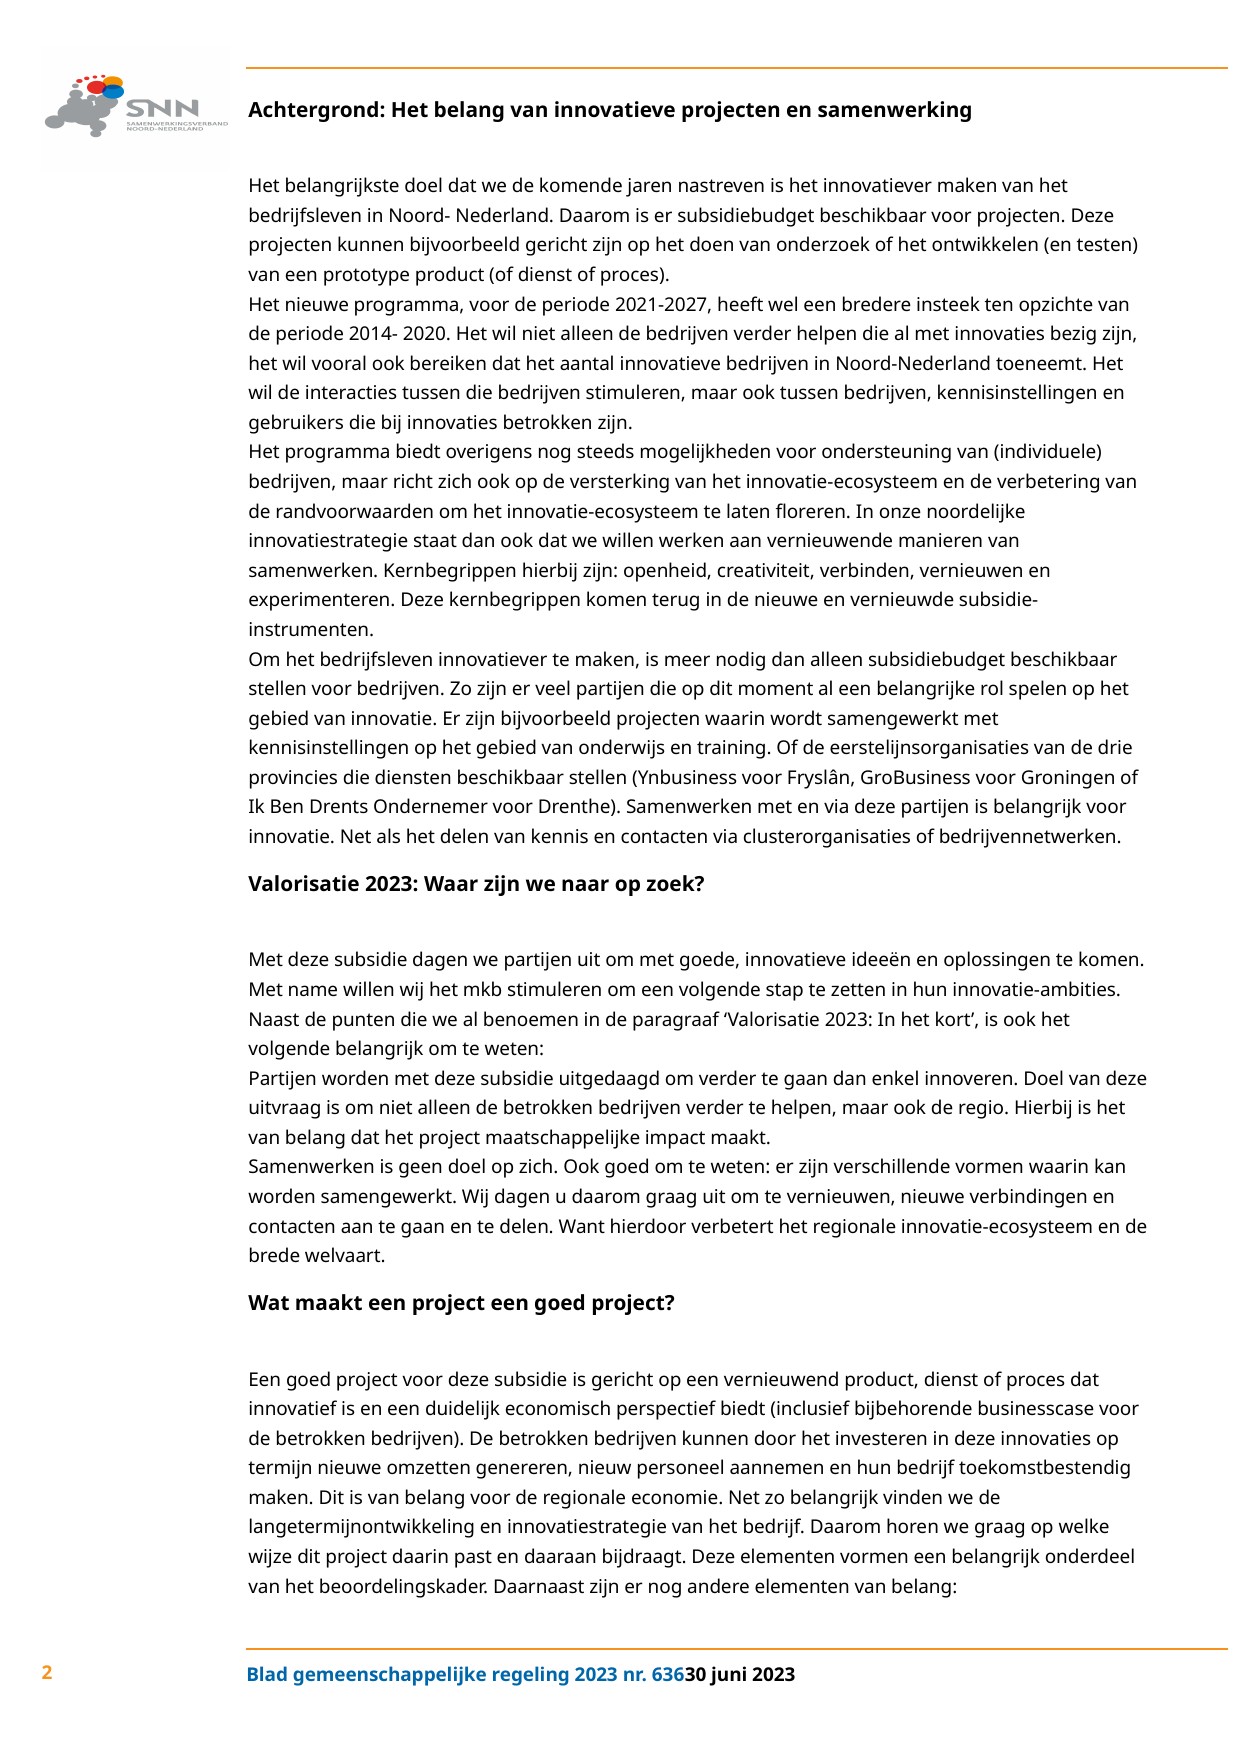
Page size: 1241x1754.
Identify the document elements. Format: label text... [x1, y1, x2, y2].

text Een goed project voor deze subsidie is gericht op een vernieuwend product, dienst of proces dat innovatief is en een duidelijk economisch perspectief biedt (inclusief bijbehorende businesscase voor de betrokken bedrijven). De betrokken bedrijven kunnen door het investeren in deze innovaties op termijn nieuwe omzetten genereren, nieuw personeel aannemen en hun bedrijf toekomstbestendig maken. Dit is van belang voor de regionale economie. Net zo belangrijk vinden we de langetermijnontwikkeling en innovatiestrategie van het bedrijf. Daarom horen we graag op welke wijze dit project daarin past en daaraan bijdraagt. Deze elementen vormen een belangrijk onderdeel van het beoordelingskader. Daarnaast zijn er nog andere elementen van belang: [248, 1366, 1152, 1599]
text Partijen worden met deze subsidie uitgedaagd om verder te gaan dan enkel innoveren. Doel van deze uitvraag is om niet alleen de betrokken bedrijven verder te helpen, maar ook de regio. Hierbij is het van belang dat het project maatschappelijke impact maakt. [248, 1065, 1152, 1150]
text Het programma biedt overigens nog steeds mogelijkheden voor ondersteuning van (individuele) bedrijven, maar richt zich ook op de versterking van het innovatie-ecosysteem en de verbetering van de randvoorwaarden om het innovatie-ecosysteem te laten floreren. In onze noordelijke innovatiestrategie staat dan ook dat we willen werken aan vernieuwende manieren van samenwerken. Kernbegrippen hierbij zijn: openheid, creativiteit, verbinden, vernieuwen en experimenteren. Deze kernbegrippen komen terug in de nieuwe en vernieuwde subsidie-instrumenten. [248, 439, 1152, 642]
text Wat maakt een project een goed project? [248, 1288, 1152, 1317]
picture [41, 47, 231, 172]
text Om het bedrijfsleven innovatiever te maken, is meer nodig dan alleen subsidiebudget beschikbaar stellen voor bedrijven. Zo zijn er veel partijen die op dit moment al een belangrijke rol spelen op het gebied van innovatie. Er zijn bijvoorbeeld projecten waarin wordt samengewerkt met kennisinstellingen op het gebied van onderwijs en training. Of de eerstelijnsorganisaties van de drie provincies die diensten beschikbaar stellen (Ynbusiness voor Fryslân, GroBusiness voor Groningen of Ik Ben Drents Ondernemer voor Drenthe). Samenwerken met en via deze partijen is belangrijk voor innovatie. Net als het delen van kennis en contacten via clusterorganisaties of bedrijvennetwerken. [248, 646, 1152, 849]
text Het belangrijkste doel dat we de komende jaren nastreven is het innovatiever maken van het bedrijfsleven in Noord- Nederland. Daarom is er subsidiebudget beschikbaar voor projecten. Deze projecten kunnen bijvoorbeeld gericht zijn op het doen van onderzoek of het ontwikkelen (en testen) van een prototype product (of dienst of proces). [248, 172, 1152, 287]
text Het nieuwe programma, voor de periode 2021-2027, heeft wel een bredere insteek ten opzichte van de periode 2014- 2020. Het wil niet alleen de bedrijven verder helpen die al met innovaties bezig zijn, het wil vooral ook bereiken dat het aantal innovatieve bedrijven in Noord-Nederland toeneemt. Het wil de interacties tussen die bedrijven stimuleren, maar ook tussen bedrijven, kennisinstellingen en gebruikers die bij innovaties betrokken zijn. [248, 291, 1152, 435]
text Valorisatie 2023: Waar zijn we naar op zoek? [248, 869, 1152, 897]
text Samenwerken is geen doel op zich. Ook goed om te weten: er zijn verschillende vormen waarin kan worden samengewerkt. Wij dagen u daarom graag uit om te vernieuwen, nieuwe verbindingen en contacten aan te gaan en te delen. Want hierdoor verbetert het regionale innovatie-ecosysteem en de brede welvaart. [248, 1154, 1152, 1268]
text Achtergrond: Het belang van innovatieve projecten en samenwerking [248, 95, 1152, 123]
text Met deze subsidie dagen we partijen uit om met goede, innovatieve ideeën en oplossingen te komen. Met name willen wij het mkb stimuleren om een volgende stap te zetten in hun innovatie-ambities. Naast de punten die we al benoemen in de paragraaf ‘Valorisatie 2023: In het kort’, is ook het volgende belangrijk om te weten: [248, 947, 1152, 1061]
